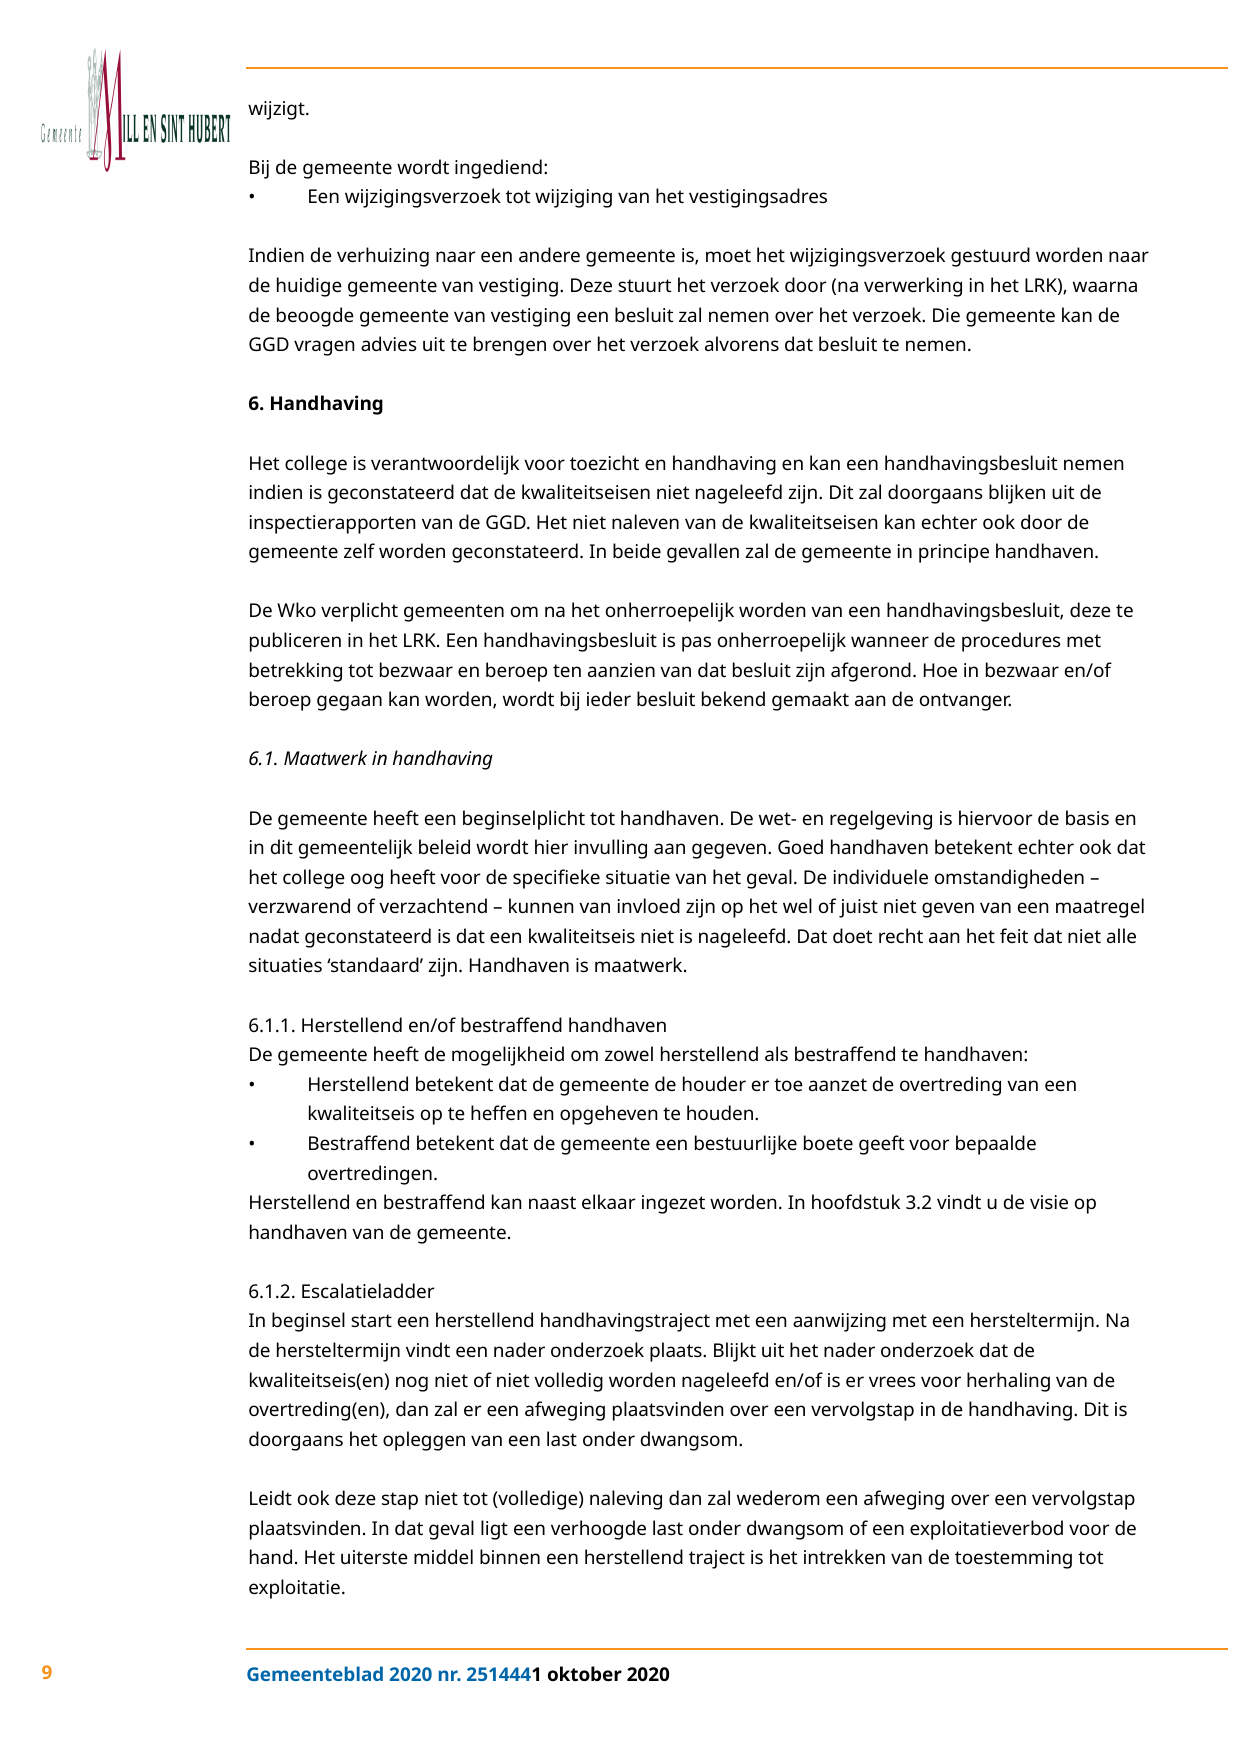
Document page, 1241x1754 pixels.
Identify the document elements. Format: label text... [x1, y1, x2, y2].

text 6.1.2. Escalatieladder [248, 1278, 1152, 1304]
text Indien de verhuizing naar een andere gemeente is, moet het wijzigingsverzoek gestuurd worden naar de huidige gemeente van vestiging. Deze stuurt het verzoek door (na verwerking in het LRK), waarna de beoogde gemeente van vestiging een besluit zal nemen over het verzoek. Die gemeente kan de GGD vragen advies uit te brengen over het verzoek alvorens dat besluit te nemen. [248, 243, 1152, 357]
text De Wko verplicht gemeenten om na het onherroepelijk worden van een handhavingsbesluit, deze te publiceren in het LRK. Een handhavingsbesluit is pas onherroepelijk wanneer de procedures met betrekking tot bezwaar en beroep ten aanzien van dat besluit zijn afgerond. Hoe in bezwaar en/of beroep gegaan kan worden, wordt bij ieder besluit bekend gemaakt aan de ontvanger. [248, 598, 1152, 712]
text 6.1.1. Herstellend en/of bestraffend handhaven [248, 1012, 1152, 1038]
text Bij de gemeente wordt ingediend: [248, 154, 1152, 180]
text Leidt ook deze stap niet tot (volledige) naleving dan zal wederom een afweging over een vervolgstap plaatsvinden. In dat geval ligt een verhoogde last onder dwangsom of een exploitatieverbod voor de hand. Het uiterste middel binnen een herstellend traject is het intrekken van de toestemming tot exploitatie. [248, 1485, 1152, 1600]
text Het college is verantwoordelijk voor toezicht en handhaving en kan een handhavingsbesluit nemen indien is geconstateerd dat de kwaliteitseisen niet nageleefd zijn. Dit zal doorgaans blijken uit de inspectierapporten van de GGD. Het niet naleven van de kwaliteitseisen kan echter ook door de gemeente zelf worden geconstateerd. In beide gevallen zal de gemeente in principe handhaven. [248, 450, 1152, 564]
text wijzigt. [248, 95, 1152, 121]
text Herstellend en bestraffend kan naast elkaar ingezet worden. In hoofdstuk 3.2 vindt u de visie op handhaven van de gemeente. [248, 1189, 1152, 1245]
text De gemeente heeft een beginselplicht tot handhaven. De wet- en regelgeving is hiervoor de basis en in dit gemeentelijk beleid wordt hier invulling aan gegeven. Goed handhaven betekent echter ook dat het college oog heeft voor de specifieke situatie van het geval. De individuele omstandigheden – verzwarend of verzachtend – kunnen van invloed zijn op het wel of juist niet geven van een maatregel nadat geconstateerd is dat een kwaliteitseis niet is nageleefd. Dat doet recht aan het feit dat niet alle situaties ‘standaard’ zijn. Handhaven is maatwerk. [248, 805, 1152, 978]
text 6. Handhaving [248, 391, 1152, 416]
list Bestraffend betekent dat de gemeente een bestuurlijke boete geeft voor bepaalde overtredingen. [248, 1130, 1152, 1186]
picture [41, 47, 231, 172]
list Herstellend betekent dat de gemeente de houder er toe aanzet de overtreding van een kwaliteitseis op te heffen en opgeheven te houden. [248, 1071, 1152, 1126]
text In beginsel start een herstellend handhavingstraject met een aanwijzing met een hersteltermijn. Na de hersteltermijn vindt een nader onderzoek plaats. Blijkt uit het nader onderzoek dat de kwaliteitseis(en) nog niet of niet volledig worden nageleefd en/of is er vrees voor herhaling van de overtreding(en), dan zal er een afweging plaatsvinden over een vervolgstap in de handhaving. Dit is doorgaans het opleggen van een last onder dwangsom. [248, 1308, 1152, 1452]
text De gemeente heeft de mogelijkheid om zowel herstellend als bestraffend te handhaven: [248, 1041, 1152, 1067]
text 6.1. Maatwerk in handhaving [248, 746, 1152, 771]
list Een wijzigingsverzoek tot wijziging van het vestigingsadres [248, 183, 1152, 209]
